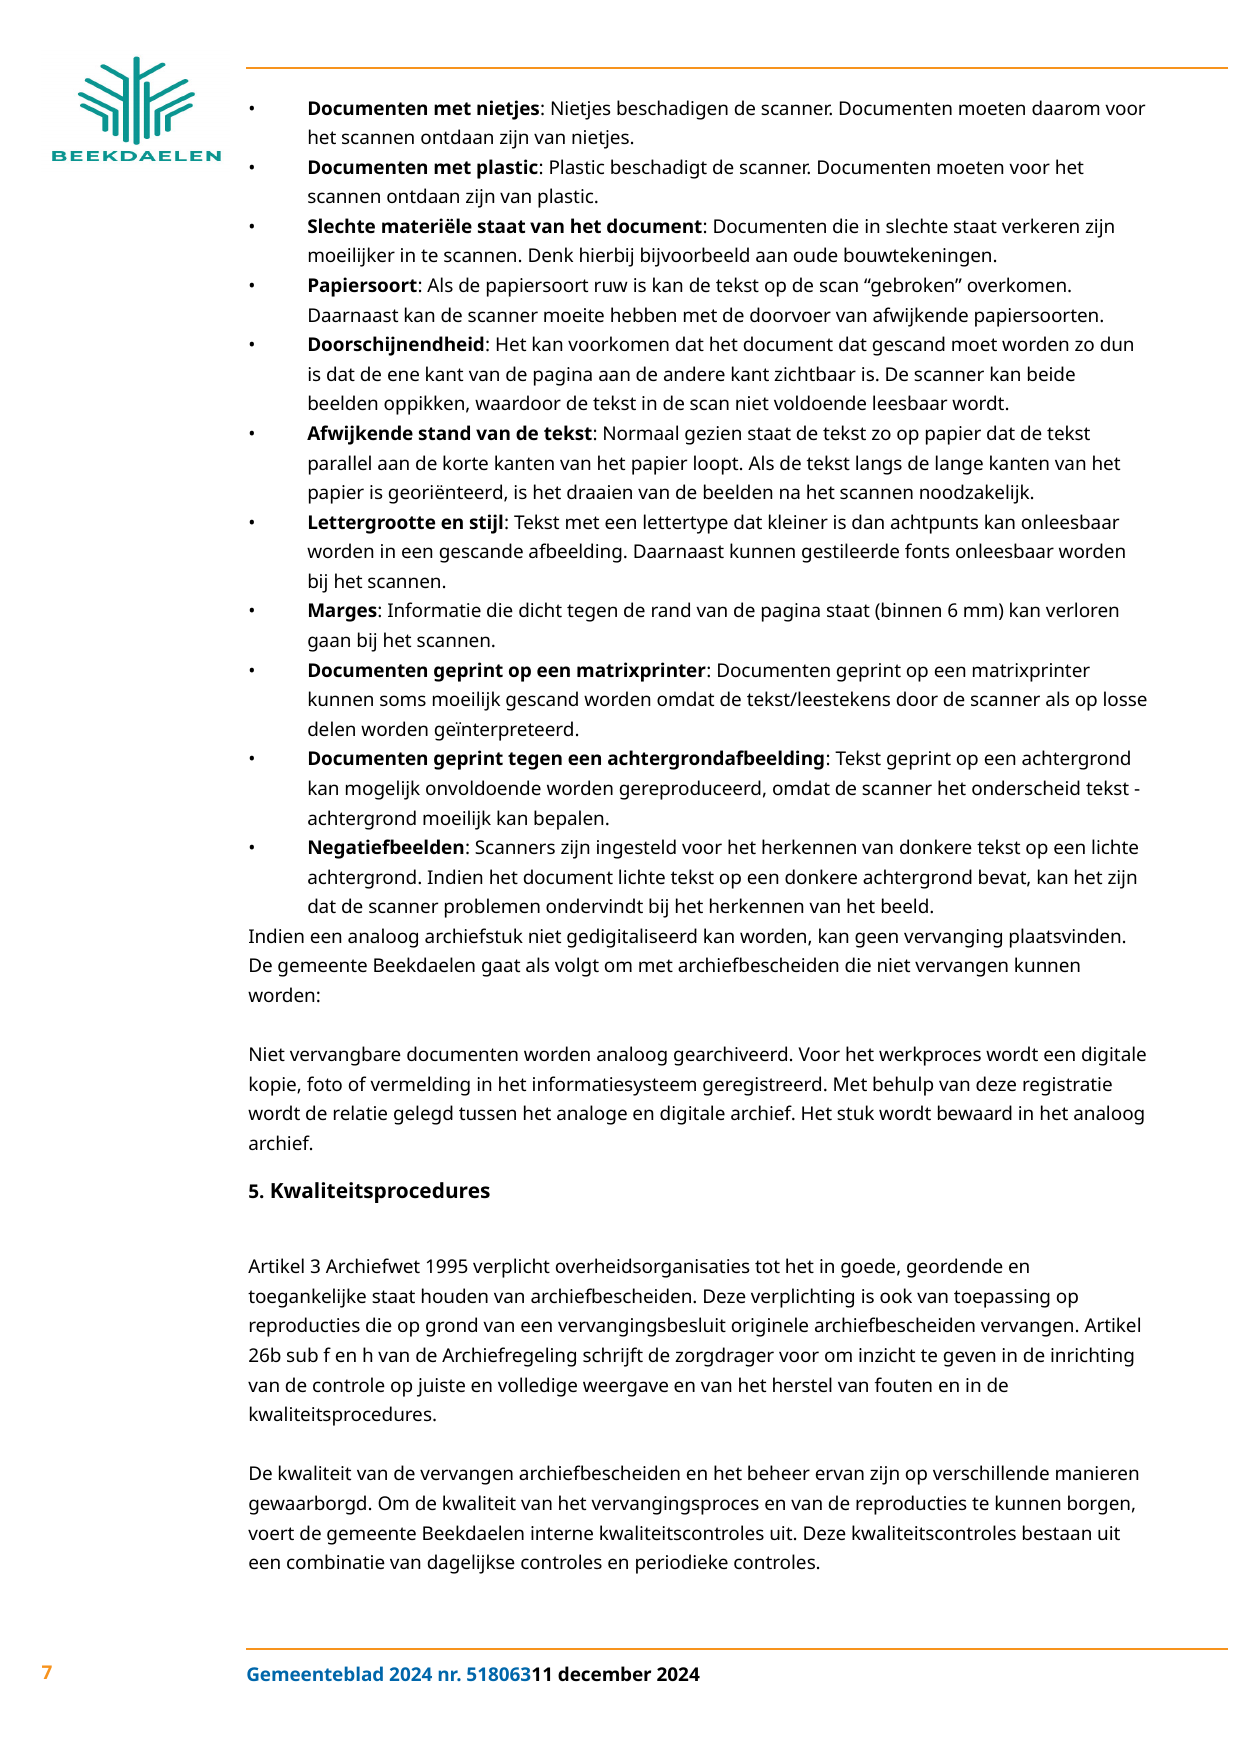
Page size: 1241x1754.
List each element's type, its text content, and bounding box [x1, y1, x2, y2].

text De kwaliteit van de vervangen archiefbescheiden en het beheer ervan zijn op verschillende manieren gewaarborgd. Om de kwaliteit van het vervangingsproces en van de reproducties te kunnen borgen, voert de gemeente Beekdaelen interne kwaliteitscontroles uit. Deze kwaliteitscontroles bestaan uit een combinatie van dagelijkse controles en periodieke controles. [248, 1461, 1152, 1575]
list Documenten met nietjes: Nietjes beschadigen de scanner. Documenten moeten daarom voor het scannen ontdaan zijn van nietjes. [248, 95, 1152, 150]
text Niet vervangbare documenten worden analoog gearchiveerd. Voor het werkproces wordt een digitale kopie, foto of vermelding in het informatiesysteem geregistreerd. Met behulp van deze registratie wordt de relatie gelegd tussen het analoge en digitale archief. Het stuk wordt bewaard in het analoog archief. [248, 1041, 1152, 1156]
list Negatiefbeelden: Scanners zijn ingesteld voor het herkennen van donkere tekst op een lichte achtergrond. Indien het document lichte tekst op een donkere achtergrond bevat, kan het zijn dat de scanner problemen ondervindt bij het herkennen van het beeld. [248, 834, 1152, 919]
text 5. Kwaliteitsprocedures [248, 1176, 1152, 1204]
list Lettergrootte en stijl: Tekst met een lettertype dat kleiner is dan achtpunts kan onleesbaar worden in een gescande afbeelding. Daarnaast kunnen gestileerde fonts onleesbaar worden bij het scannen. [248, 509, 1152, 594]
list Papiersoort: Als de papiersoort ruw is kan de tekst op de scan “gebroken” overkomen. Daarnaast kan de scanner moeite hebben met de doorvoer van afwijkende papiersoorten. [248, 272, 1152, 328]
list Doorschijnendheid: Het kan voorkomen dat het document dat gescand moet worden zo dun is dat de ene kant van de pagina aan de andere kant zichtbaar is. De scanner kan beide beelden oppikken, waardoor de tekst in de scan niet voldoende leesbaar wordt. [248, 331, 1152, 416]
list Slechte materiële staat van het document: Documenten die in slechte staat verkeren zijn moeilijker in te scannen. Denk hierbij bijvoorbeeld aan oude bouwtekeningen. [248, 213, 1152, 268]
text Indien een analoog archiefstuk niet gedigitaliseerd kan worden, kan geen vervanging plaatsvinden. De gemeente Beekdaelen gaat als volgt om met archiefbescheiden die niet vervangen kunnen worden: [248, 923, 1152, 1008]
list Afwijkende stand van de tekst: Normaal gezien staat de tekst zo op papier dat de tekst parallel aan de korte kanten van het papier loopt. Als de tekst langs de lange kanten van het papier is georiënteerd, is het draaien van de beelden na het scannen noodzakelijk. [248, 420, 1152, 505]
text Artikel 3 Archiefwet 1995 verplicht overheidsorganisaties tot het in goede, geordende en toegankelijke staat houden van archiefbescheiden. Deze verplichting is ook van toepassing op reproducties die op grond van een vervangingsbesluit originele archiefbescheiden vervangen. Artikel 26b sub f en h van de Archiefregeling schrijft de zorgdrager voor om inzicht te geven in de inrichting van de controle op juiste en volledige weergave en van het herstel van fouten en in de kwaliteitsprocedures. [248, 1253, 1152, 1427]
list Documenten met plastic: Plastic beschadigt de scanner. Documenten moeten voor het scannen ontdaan zijn van plastic. [248, 154, 1152, 209]
list Documenten geprint op een matrixprinter: Documenten geprint op een matrixprinter kunnen soms moeilijk gescand worden omdat de tekst/leestekens door de scanner als op losse delen worden geïnterpreteerd. [248, 657, 1152, 742]
picture [41, 47, 231, 172]
list Marges: Informatie die dicht tegen de rand van de pagina staat (binnen 6 mm) kan verloren gaan bij het scannen. [248, 598, 1152, 653]
list Documenten geprint tegen een achtergrondafbeelding: Tekst geprint op een achtergrond kan mogelijk onvoldoende worden gereproduceerd, omdat de scanner het onderscheid tekst -achtergrond moeilijk kan bepalen. [248, 746, 1152, 831]
